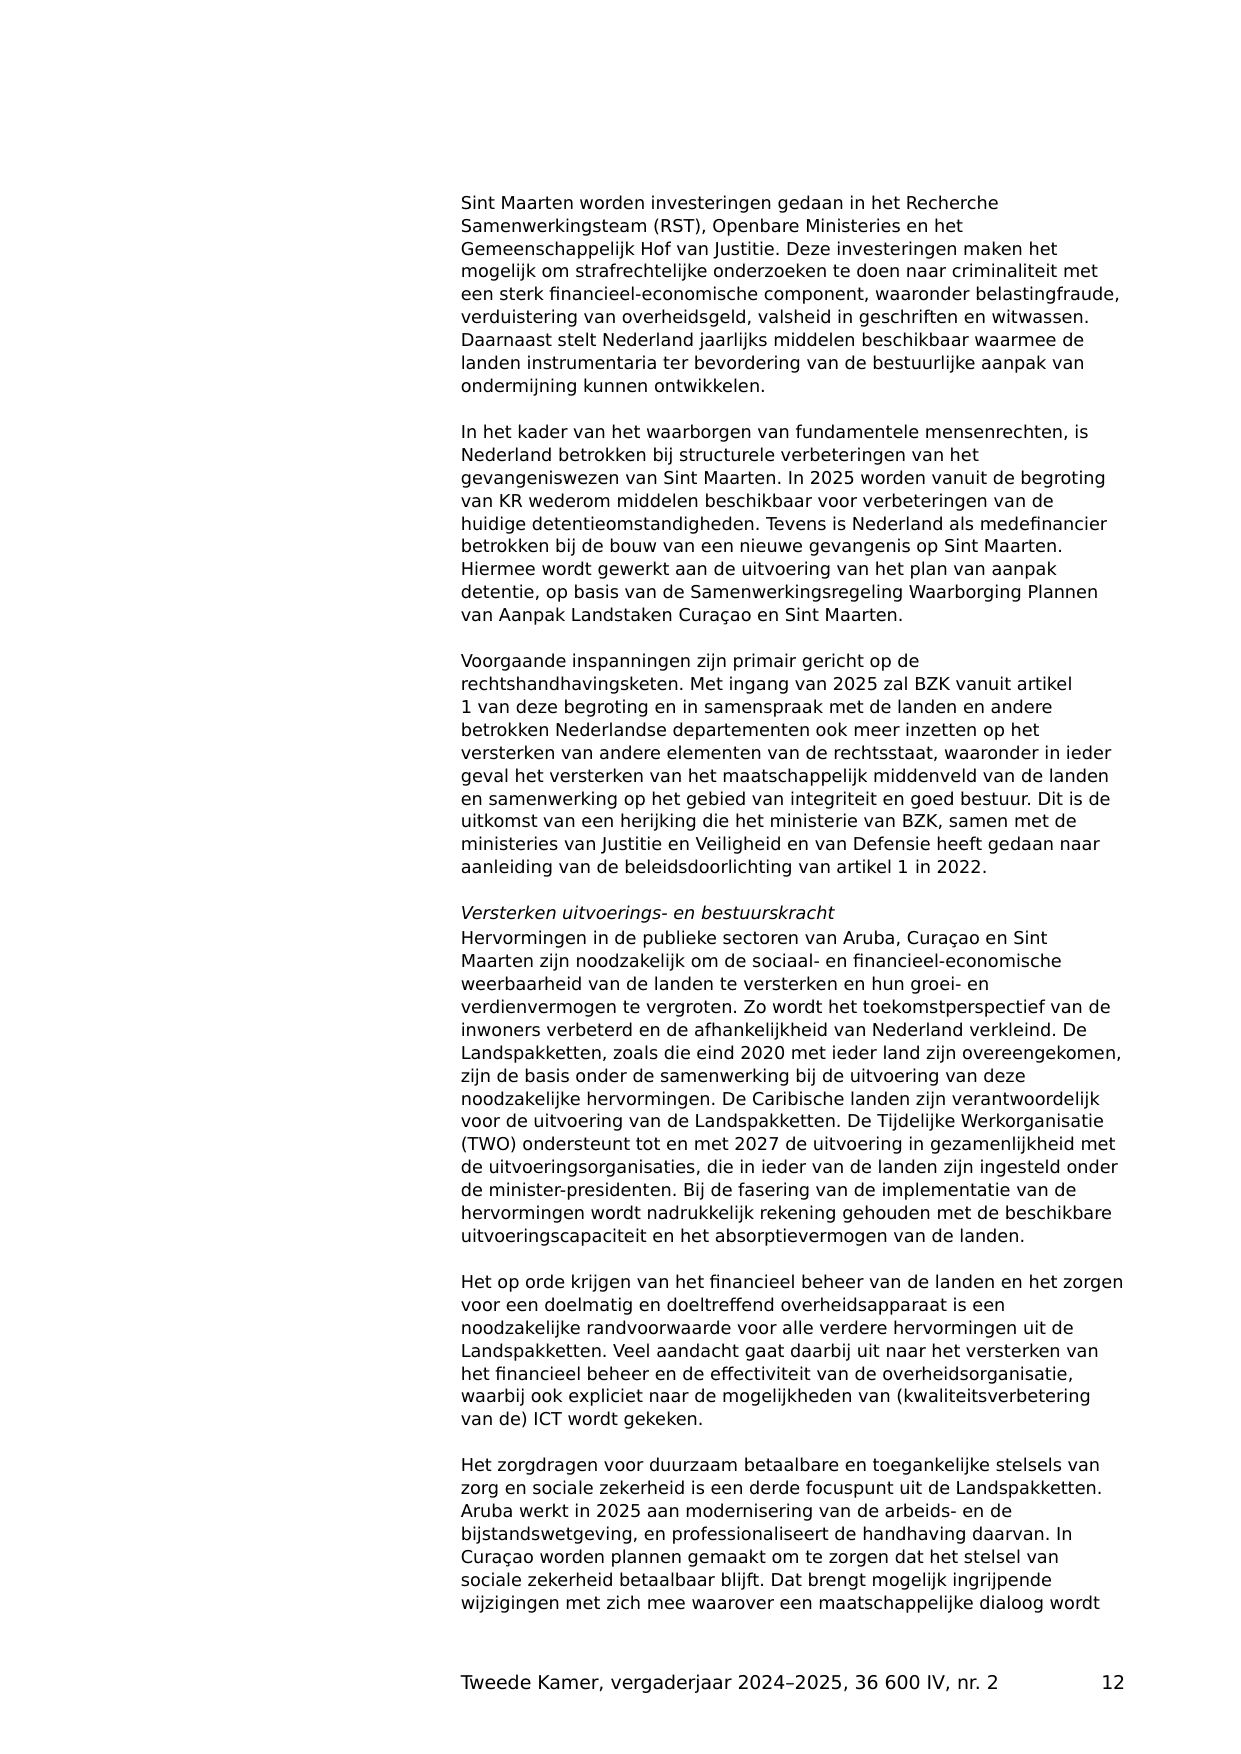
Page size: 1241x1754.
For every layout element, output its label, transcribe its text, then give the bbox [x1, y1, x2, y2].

text Voorgaande inspanningen zijn primair gericht op de rechtshandhavingsketen. Met ingang van 2025 zal BZK vanuit artikel 1 van deze begroting en in samenspraak met de landen en andere betrokken Nederlandse departementen ook meer inzetten op het versterken van andere elementen van de rechtsstaat, waaronder in ieder geval het versterken van het maatschappelijk middenveld van de landen en samenwerking op het gebied van integriteit en goed bestuur. Dit is de uitkomst van een herijking die het ministerie van BZK, samen met de ministeries van Justitie en Veiligheid en van Defensie heeft gedaan naar aanleiding van de beleidsdoorlichting van artikel 1 in 2022. [461, 649, 1125, 878]
text Het zorgdragen voor duurzaam betaalbare en toegankelijke stelsels van zorg en sociale zekerheid is een derde focuspunt uit de Landspakketten. Aruba werkt in 2025 aan modernisering van de arbeids- en de bijstandswetgeving, en professionaliseert de handhaving daarvan. In Curaçao worden plannen gemaakt om te zorgen dat het stelsel van sociale zekerheid betaalbaar blijft. Dat brengt mogelijk ingrijpende wijzigingen met zich mee waarover een maatschappelijke dialoog wordt [461, 1453, 1125, 1614]
text In het kader van het waarborgen van fundamentele mensenrechten, is Nederland betrokken bĳ structurele verbeteringen van het gevangeniswezen van Sint Maarten. In 2025 worden vanuit de begroting van KR wederom middelen beschikbaar voor verbeteringen van de huidige detentieomstandigheden. Tevens is Nederland als medefinancier betrokken bij de bouw van een nieuwe gevangenis op Sint Maarten. Hiermee wordt gewerkt aan de uitvoering van het plan van aanpak detentie, op basis van de Samenwerkingsregeling Waarborging Plannen van Aanpak Landstaken Curaçao en Sint Maarten. [461, 420, 1125, 626]
text Het op orde krijgen van het financieel beheer van de landen en het zorgen voor een doelmatig en doeltreffend overheidsapparaat is een noodzakelijke randvoorwaarde voor alle verdere hervormingen uit de Landspakketten. Veel aandacht gaat daarbij uit naar het versterken van het financieel beheer en de effectiviteit van de overheidsorganisatie, waarbij ook expliciet naar de mogelijkheden van (kwaliteitsverbetering van de) ICT wordt gekeken. [461, 1270, 1125, 1430]
text Hervormingen in de publieke sectoren van Aruba, Curaçao en Sint Maarten zijn noodzakelijk om de sociaal- en financieel-economische weerbaarheid van de landen te versterken en hun groei- en verdienvermogen te vergroten. Zo wordt het toekomstperspectief van de inwoners verbeterd en de afhankelijkheid van Nederland verkleind. De Landspakketten, zoals die eind 2020 met ieder land zĳn overeengekomen, zijn de basis onder de samenwerking bĳ de uitvoering van deze noodzakelijke hervormingen. De Caribische landen zĳn verantwoordelĳk voor de uitvoering van de Landspakketten. De Tĳdelĳke Werkorganisatie (TWO) ondersteunt tot en met 2027 de uitvoering in gezamenlĳkheid met de uitvoeringsorganisaties, die in ieder van de landen zĳn ingesteld onder de minister-presidenten. Bij de fasering van de implementatie van de hervormingen wordt nadrukkelijk rekening gehouden met de beschikbare uitvoeringscapaciteit en het absorptievermogen van de landen. [461, 926, 1125, 1247]
text Versterken uitvoerings- en bestuurskracht [461, 901, 1125, 924]
text Sint Maarten worden investeringen gedaan in het Recherche Samenwerkingsteam (RST), Openbare Ministeries en het Gemeenschappelĳk Hof van Justitie. Deze investeringen maken het mogelĳk om strafrechtelĳke onderzoeken te doen naar criminaliteit met een sterk financieel-economische component, waaronder belastingfraude, verduistering van overheidsgeld, valsheid in geschriften en witwassen. Daarnaast stelt Nederland jaarlĳks middelen beschikbaar waarmee de landen instrumentaria ter bevordering van de bestuurlĳke aanpak van ondermĳning kunnen ontwikkelen. [461, 191, 1125, 397]
